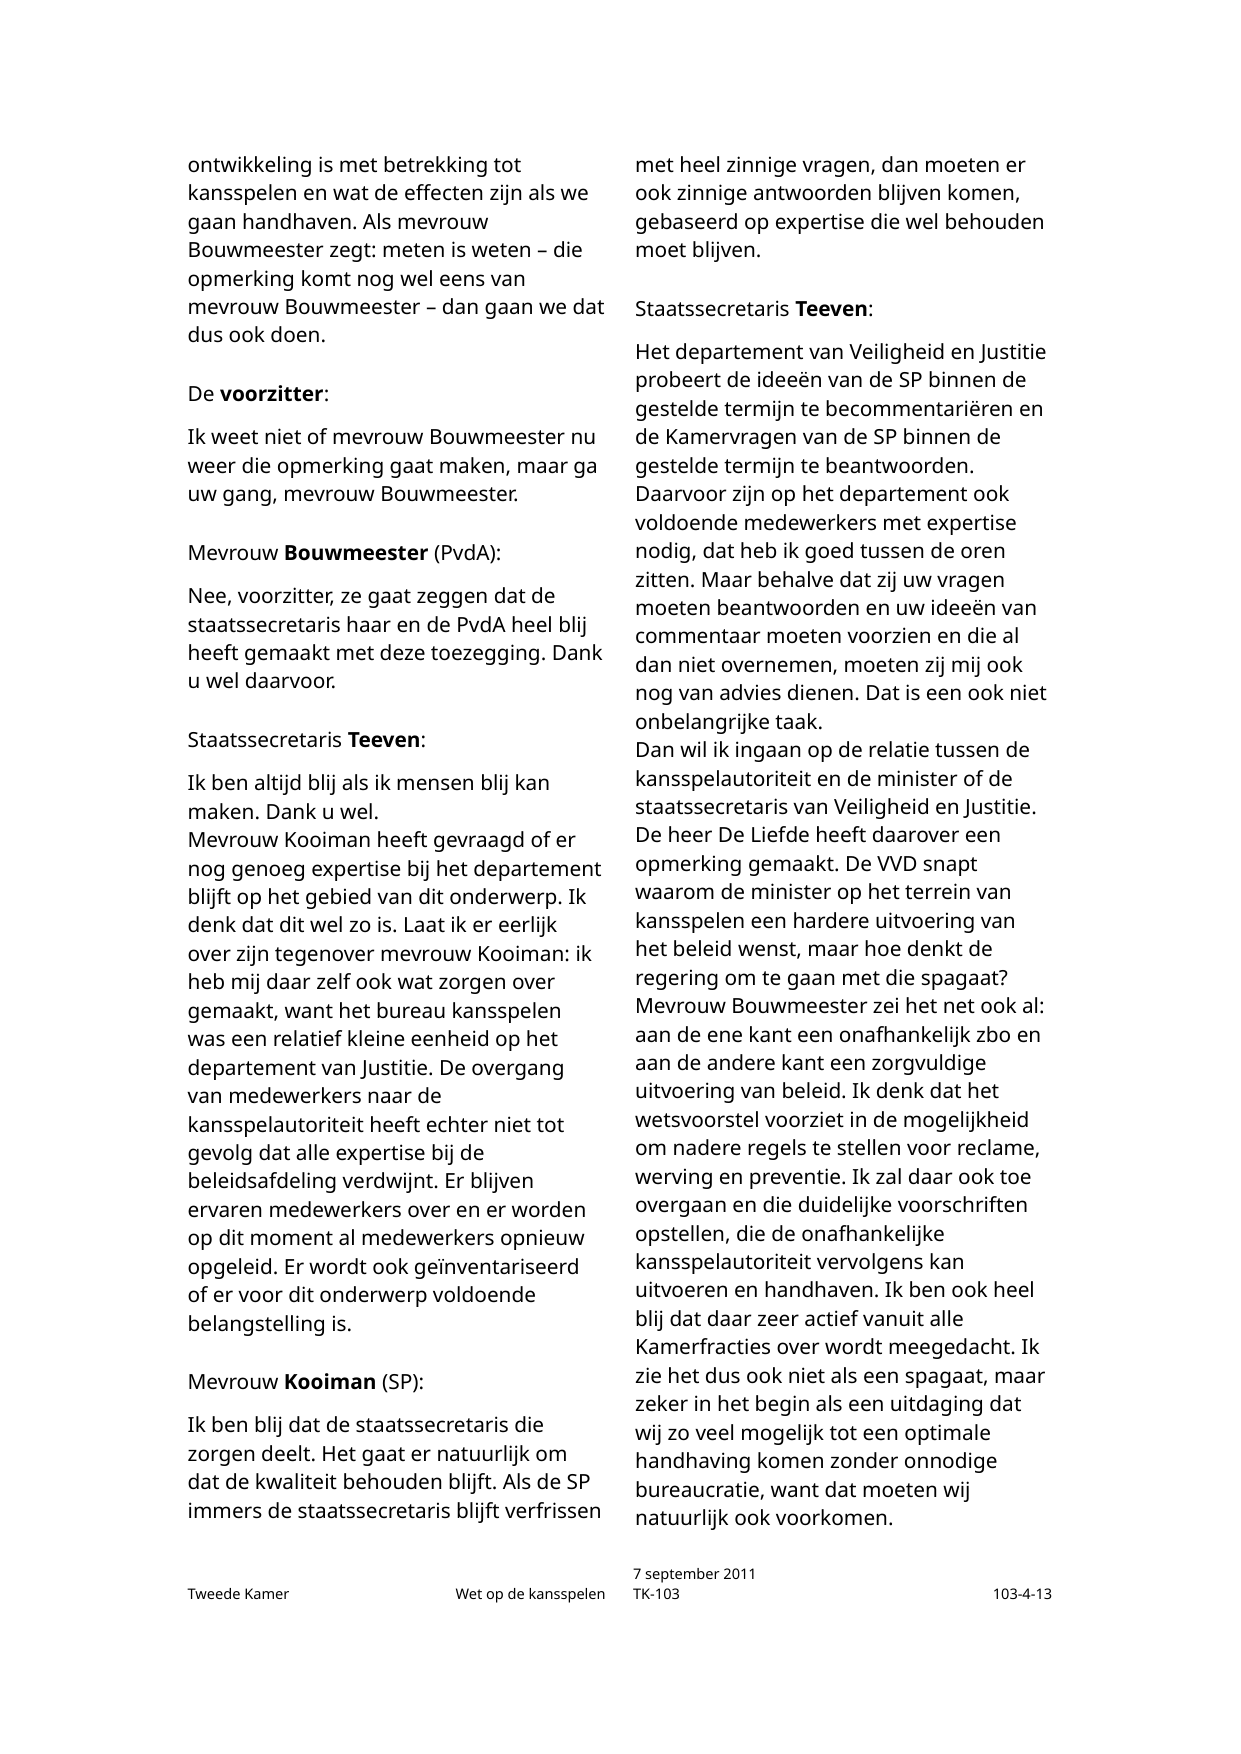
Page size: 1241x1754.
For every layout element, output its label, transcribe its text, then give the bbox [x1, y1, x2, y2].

text Ik ben blij dat de staatssecretaris die zorgen deelt. Het gaat er natuurlijk om dat de kwaliteit behouden blijft. Als de SP immers de staatssecretaris blijft verfrissen [187, 1411, 605, 1524]
text ontwikkeling is met betrekking tot kansspelen en wat de effecten zijn als we gaan handhaven. Als mevrouw Bouwmeester zegt: meten is weten – die opmerking komt nog wel eens van mevrouw Bouwmeester – dan gaan we dat dus ook doen. [187, 150, 605, 349]
text Dan wil ik ingaan op de relatie tussen de kansspelautoriteit en de minister of de staatssecretaris van Veiligheid en Justitie. De heer De Liefde heeft daarover een opmerking gemaakt. De VVD snapt waarom de minister op het terrein van kansspelen een hardere uitvoering van het beleid wenst, maar hoe denkt de regering om te gaan met die spagaat? Mevrouw Bouwmeester zei het net ook al: aan de ene kant een onafhankelijk zbo en aan de andere kant een zorgvuldige uitvoering van beleid. Ik denk dat het wetsvoorstel voorziet in de mogelijkheid om nadere regels te stellen voor reclame, werving en preventie. Ik zal daar ook toe overgaan en die duidelijke voorschriften opstellen, die de onafhankelijke kansspelautoriteit vervolgens kan uitvoeren en handhaven. Ik ben ook heel blij dat daar zeer actief vanuit alle Kamerfracties over wordt meegedacht. Ik zie het dus ook niet als een spagaat, maar zeker in het begin als een uitdaging dat wij zo veel mogelijk tot een optimale handhaving komen zonder onnodige bureaucratie, want dat moeten wij natuurlijk ook voorkomen. [635, 735, 1053, 1532]
text Staatssecretaris Teeven: [635, 294, 1053, 322]
text Ik ben altijd blij als ik mensen blij kan maken. Dank u wel. [187, 768, 605, 825]
text Mevrouw Kooiman (SP): [187, 1367, 605, 1396]
text Het departement van Veiligheid en Justitie probeert de ideeën van de SP binnen de gestelde termijn te becommentariëren en de Kamervragen van de SP binnen de gestelde termijn te beantwoorden. Daarvoor zijn op het departement ook voldoende medewerkers met expertise nodig, dat heb ik goed tussen de oren zitten. Maar behalve dat zij uw vragen moeten beantwoorden en uw ideeën van commentaar moeten voorzien en die al dan niet overnemen, moeten zij mij ook nog van advies dienen. Dat is een ook niet onbelangrijke taak. [635, 337, 1053, 735]
text Nee, voorzitter, ze gaat zeggen dat de staatssecretaris haar en de PvdA heel blij heeft gemaakt met deze toezegging. Dank u wel daarvoor. [187, 581, 605, 695]
text Staatssecretaris Teeven: [187, 725, 605, 753]
text De voorzitter: [187, 379, 605, 407]
text Mevrouw Bouwmeester (PvdA): [187, 538, 605, 566]
text Ik weet niet of mevrouw Bouwmeester nu weer die opmerking gaat maken, maar ga uw gang, mevrouw Bouwmeester. [187, 422, 605, 508]
text met heel zinnige vragen, dan moeten er ook zinnige antwoorden blijven komen, gebaseerd op expertise die wel behouden moet blijven. [635, 150, 1053, 264]
text Mevrouw Kooiman heeft gevraagd of er nog genoeg expertise bij het departement blijft op het gebied van dit onderwerp. Ik denk dat dit wel zo is. Laat ik er eerlijk over zijn tegenover mevrouw Kooiman: ik heb mij daar zelf ook wat zorgen over gemaakt, want het bureau kansspelen was een relatief kleine eenheid op het departement van Justitie. De overgang van medewerkers naar de kansspelautoriteit heeft echter niet tot gevolg dat alle expertise bij de beleidsafdeling verdwijnt. Er blijven ervaren medewerkers over en er worden op dit moment al medewerkers opnieuw opgeleid. Er wordt ook geïnventariseerd of er voor dit onderwerp voldoende belangstelling is. [187, 825, 605, 1337]
